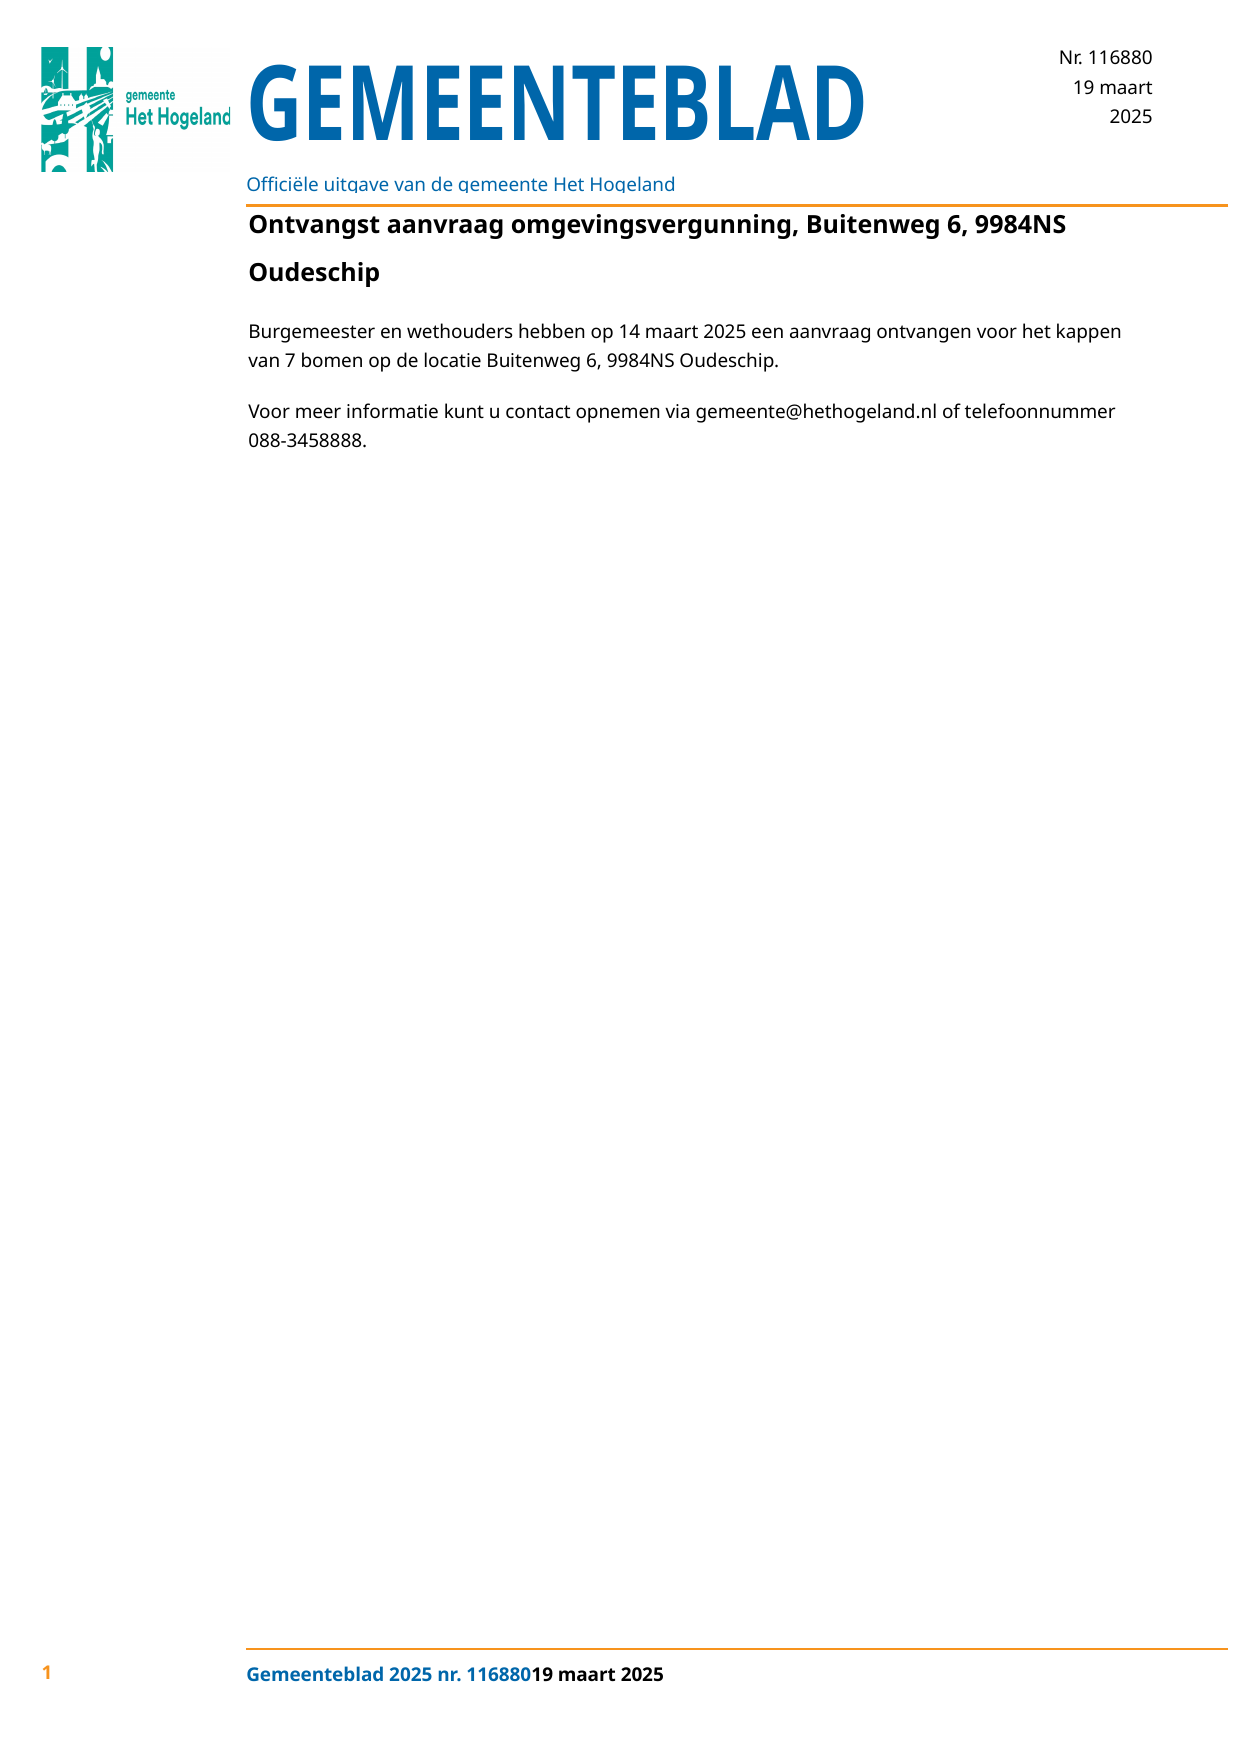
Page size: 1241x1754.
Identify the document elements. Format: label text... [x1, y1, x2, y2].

text Burgemeester en wethouders hebben op 14 maart 2025 een aanvraag ontvangen voor het kappen van 7 bomen op de locatie Buitenweg 6, 9984NS Oudeschip. [248, 318, 1152, 373]
text Voor meer informatie kunt u contact opnemen via gemeente@hethogeland.nl of telefoonnummer 088-3458888. [248, 398, 1152, 453]
text Ontvangst aanvraag omgevingsvergunning, Buitenweg 6, 9984NS Oudeschip [248, 207, 1152, 288]
picture [41, 47, 231, 172]
